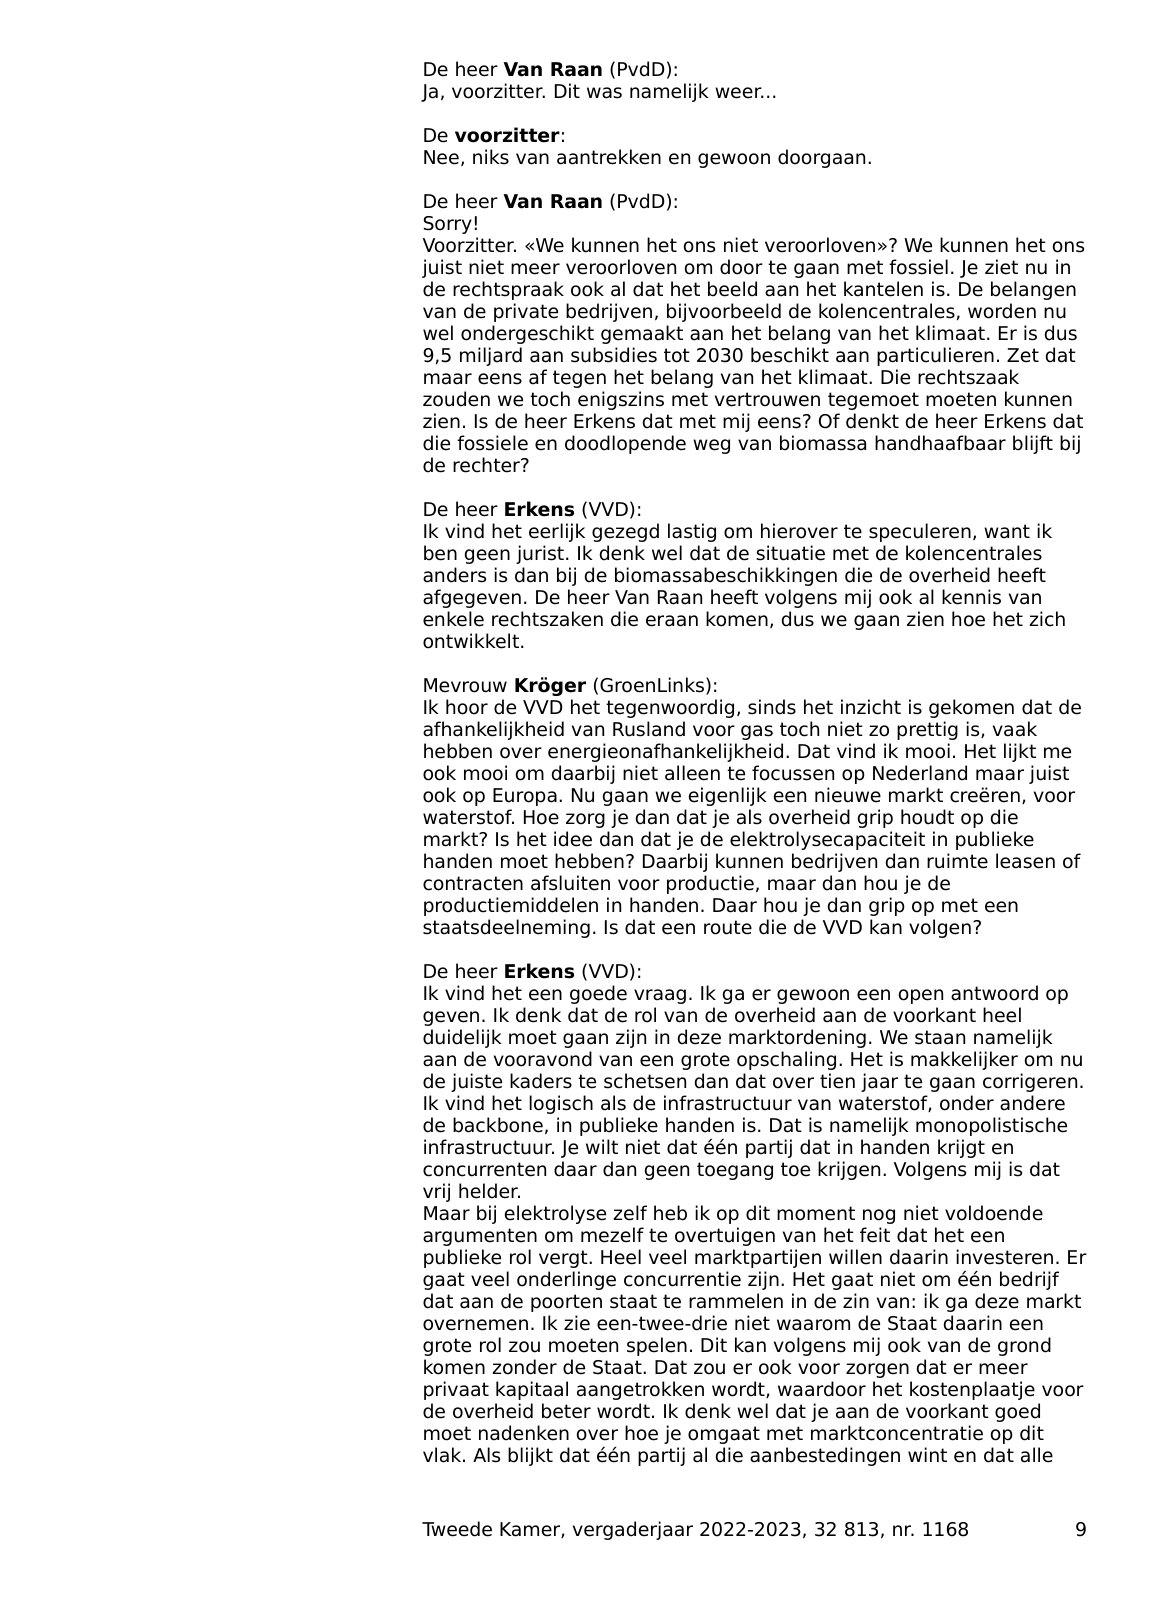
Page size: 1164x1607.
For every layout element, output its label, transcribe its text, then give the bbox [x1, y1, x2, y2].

text Ik vind het een goede vraag. Ik ga er gewoon een open antwoord op geven. Ik denk dat de rol van de overheid aan de voorkant heel duidelijk moet gaan zijn in deze marktordening. We staan namelijk aan de vooravond van een grote opschaling. Het is makkelijker om nu de juiste kaders te schetsen dan dat over tien jaar te gaan corrigeren. Ik vind het logisch als de infrastructuur van waterstof, onder andere de backbone, in publieke handen is. Dat is namelijk monopolistische infrastructuur. Je wilt niet dat één partij dat in handen krijgt en concurrenten daar dan geen toegang toe krijgen. Volgens mij is dat vrij helder. [422, 983, 1087, 1203]
text Ik vind het eerlijk gezegd lastig om hierover te speculeren, want ik ben geen jurist. Ik denk wel dat de situatie met de kolencentrales anders is dan bij de biomassabeschikkingen die de overheid heeft afgegeven. De heer Van Raan heeft volgens mij ook al kennis van enkele rechtszaken die eraan komen, dus we gaan zien hoe het zich ontwikkelt. [422, 521, 1087, 653]
text Nee, niks van aantrekken en gewoon doorgaan. [422, 147, 1087, 169]
text De voorzitter: [422, 125, 1087, 147]
text Maar bij elektrolyse zelf heb ik op dit moment nog niet voldoende argumenten om mezelf te overtuigen van het feit dat het een publieke rol vergt. Heel veel marktpartijen willen daarin investeren. Er gaat veel onderlinge concurrentie zijn. Het gaat niet om één bedrijf dat aan de poorten staat te rammelen in de zin van: ik ga deze markt overnemen. Ik zie een-twee-drie niet waarom de Staat daarin een grote rol zou moeten spelen. Dit kan volgens mij ook van de grond komen zonder de Staat. Dat zou er ook voor zorgen dat er meer privaat kapitaal aangetrokken wordt, waardoor het kostenplaatje voor de overheid beter wordt. Ik denk wel dat je aan de voorkant goed moet nadenken over hoe je omgaat met marktconcentratie op dit vlak. Als blijkt dat één partij al die aanbestedingen wint en dat alle [422, 1203, 1087, 1467]
text De heer Van Raan (PvdD): [422, 191, 1087, 213]
text Ik hoor de VVD het tegenwoordig, sinds het inzicht is gekomen dat de afhankelijkheid van Rusland voor gas toch niet zo prettig is, vaak hebben over energieonafhankelijkheid. Dat vind ik mooi. Het lijkt me ook mooi om daarbij niet alleen te focussen op Nederland maar juist ook op Europa. Nu gaan we eigenlijk een nieuwe markt creëren, voor waterstof. Hoe zorg je dan dat je als overheid grip houdt op die markt? Is het idee dan dat je de elektrolysecapaciteit in publieke handen moet hebben? Daarbij kunnen bedrijven dan ruimte leasen of contracten afsluiten voor productie, maar dan hou je de productiemiddelen in handen. Daar hou je dan grip op met een staatsdeelneming. Is dat een route die de VVD kan volgen? [422, 697, 1087, 939]
text De heer Erkens (VVD): [422, 499, 1087, 521]
text Voorzitter. «We kunnen het ons niet veroorloven»? We kunnen het ons juist niet meer veroorloven om door te gaan met fossiel. Je ziet nu in de rechtspraak ook al dat het beeld aan het kantelen is. De belangen van de private bedrijven, bijvoorbeeld de kolencentrales, worden nu wel ondergeschikt gemaakt aan het belang van het klimaat. Er is dus 9,5 miljard aan subsidies tot 2030 beschikt aan particulieren. Zet dat maar eens af tegen het belang van het klimaat. Die rechtszaak zouden we toch enigszins met vertrouwen tegemoet moeten kunnen zien. Is de heer Erkens dat met mij eens? Of denkt de heer Erkens dat die fossiele en doodlopende weg van biomassa handhaafbaar blijft bij de rechter? [422, 235, 1087, 477]
text De heer Erkens (VVD): [422, 961, 1087, 983]
text Ja, voorzitter. Dit was namelijk weer... [422, 81, 1087, 103]
text De heer Van Raan (PvdD): [422, 59, 1087, 81]
text Sorry! [422, 213, 1087, 235]
text Mevrouw Kröger (GroenLinks): [422, 675, 1087, 697]
